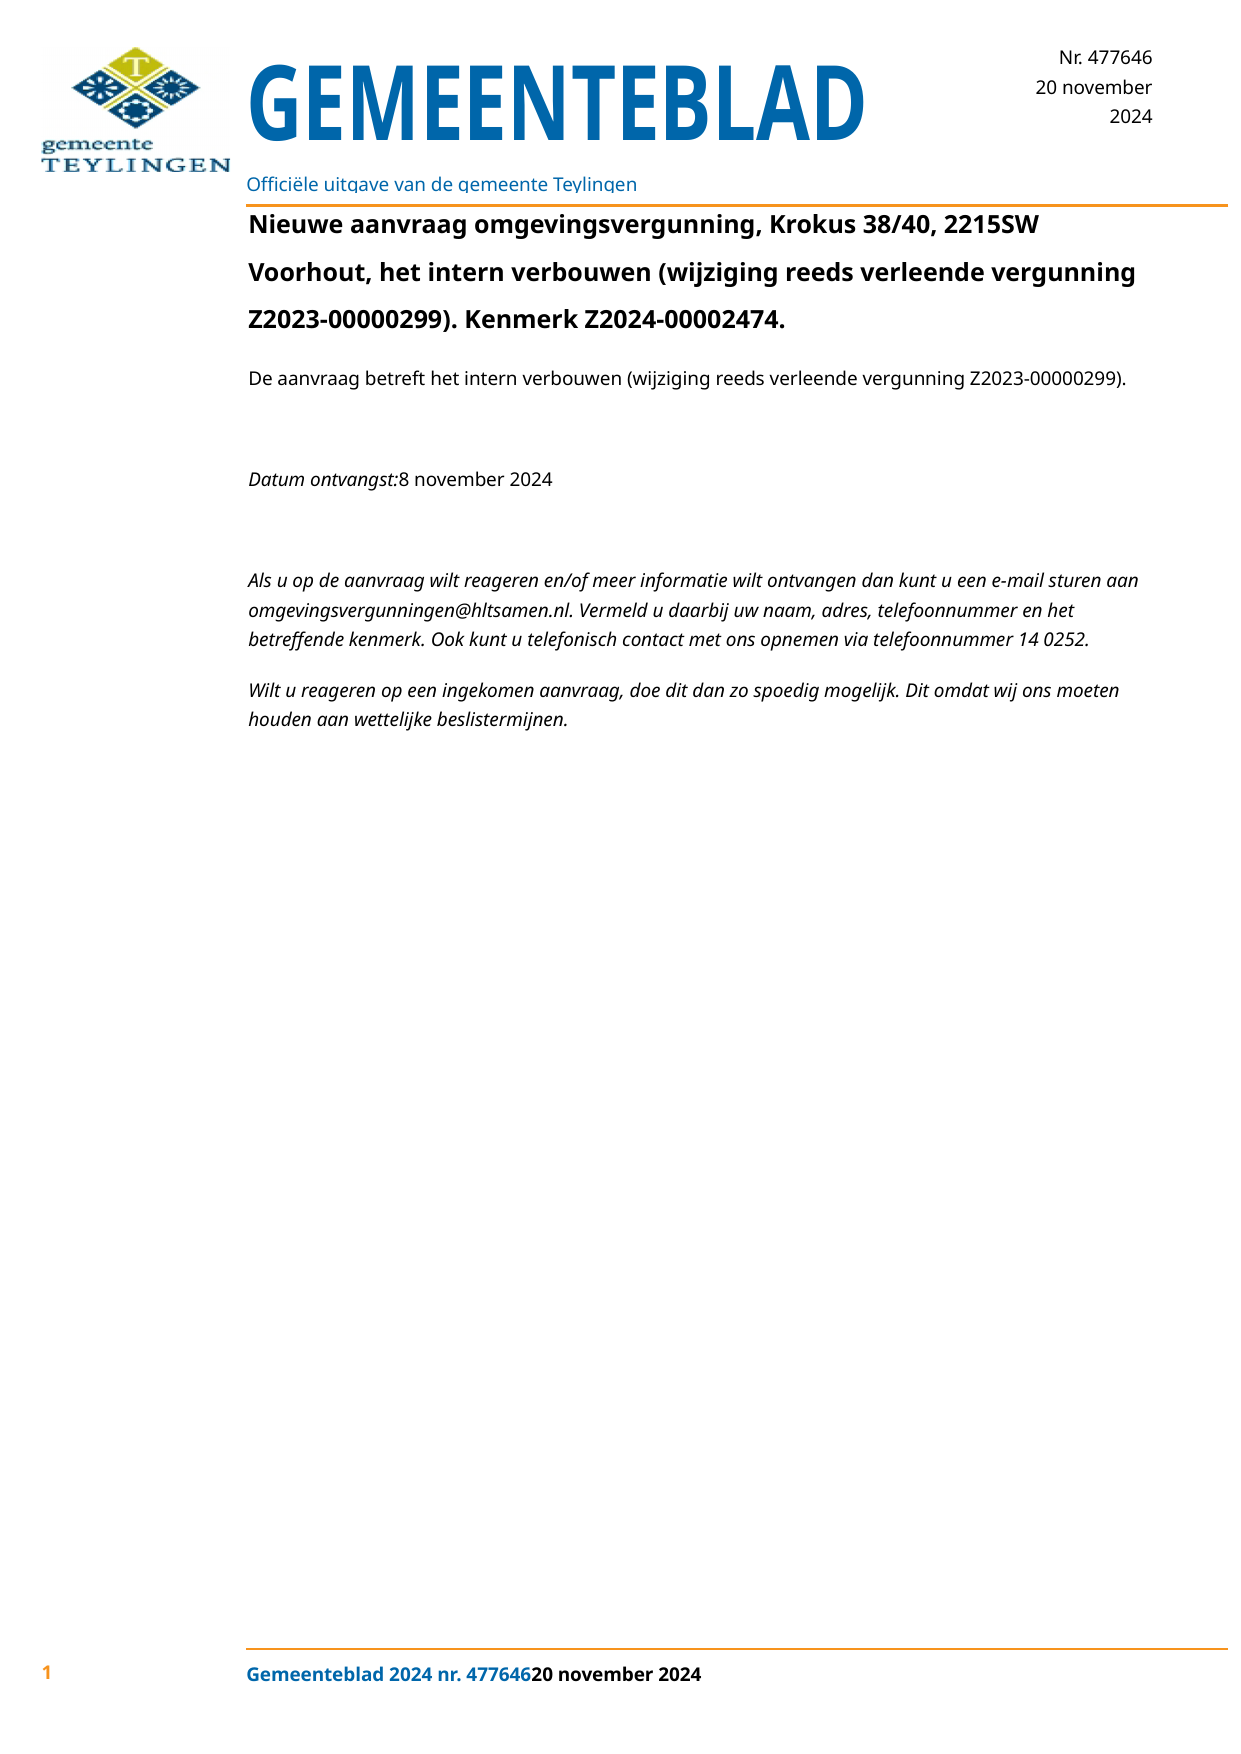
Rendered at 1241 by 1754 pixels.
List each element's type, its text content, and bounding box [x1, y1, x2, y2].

text Als u op de aanvraag wilt reageren en/of meer informatie wilt ontvangen dan kunt u een e-mail sturen aan omgevingsvergunningen@hltsamen.nl. Vermeld u daarbij uw naam, adres, telefoonnummer en het betreffende kenmerk. Ook kunt u telefonisch contact met ons opnemen via telefoonnummer 14 0252. [248, 567, 1152, 652]
text Nieuwe aanvraag omgevingsvergunning, Krokus 38/40, 2215SW Voorhout, het intern verbouwen (wijziging reeds verleende vergunning Z2023-00000299). Kenmerk Z2024-00002474. [248, 207, 1152, 336]
text Wilt u reageren op een ingekomen aanvraag, doe dit dan zo spoedig mogelijk. Dit omdat wij ons moeten houden aan wettelijke beslistermijnen. [248, 677, 1152, 732]
picture [41, 47, 231, 172]
text De aanvraag betreft het intern verbouwen (wijziging reeds verleende vergunning Z2023-00000299). [248, 366, 1152, 391]
text Datum ontvangst:8 november 2024 [248, 466, 1152, 492]
